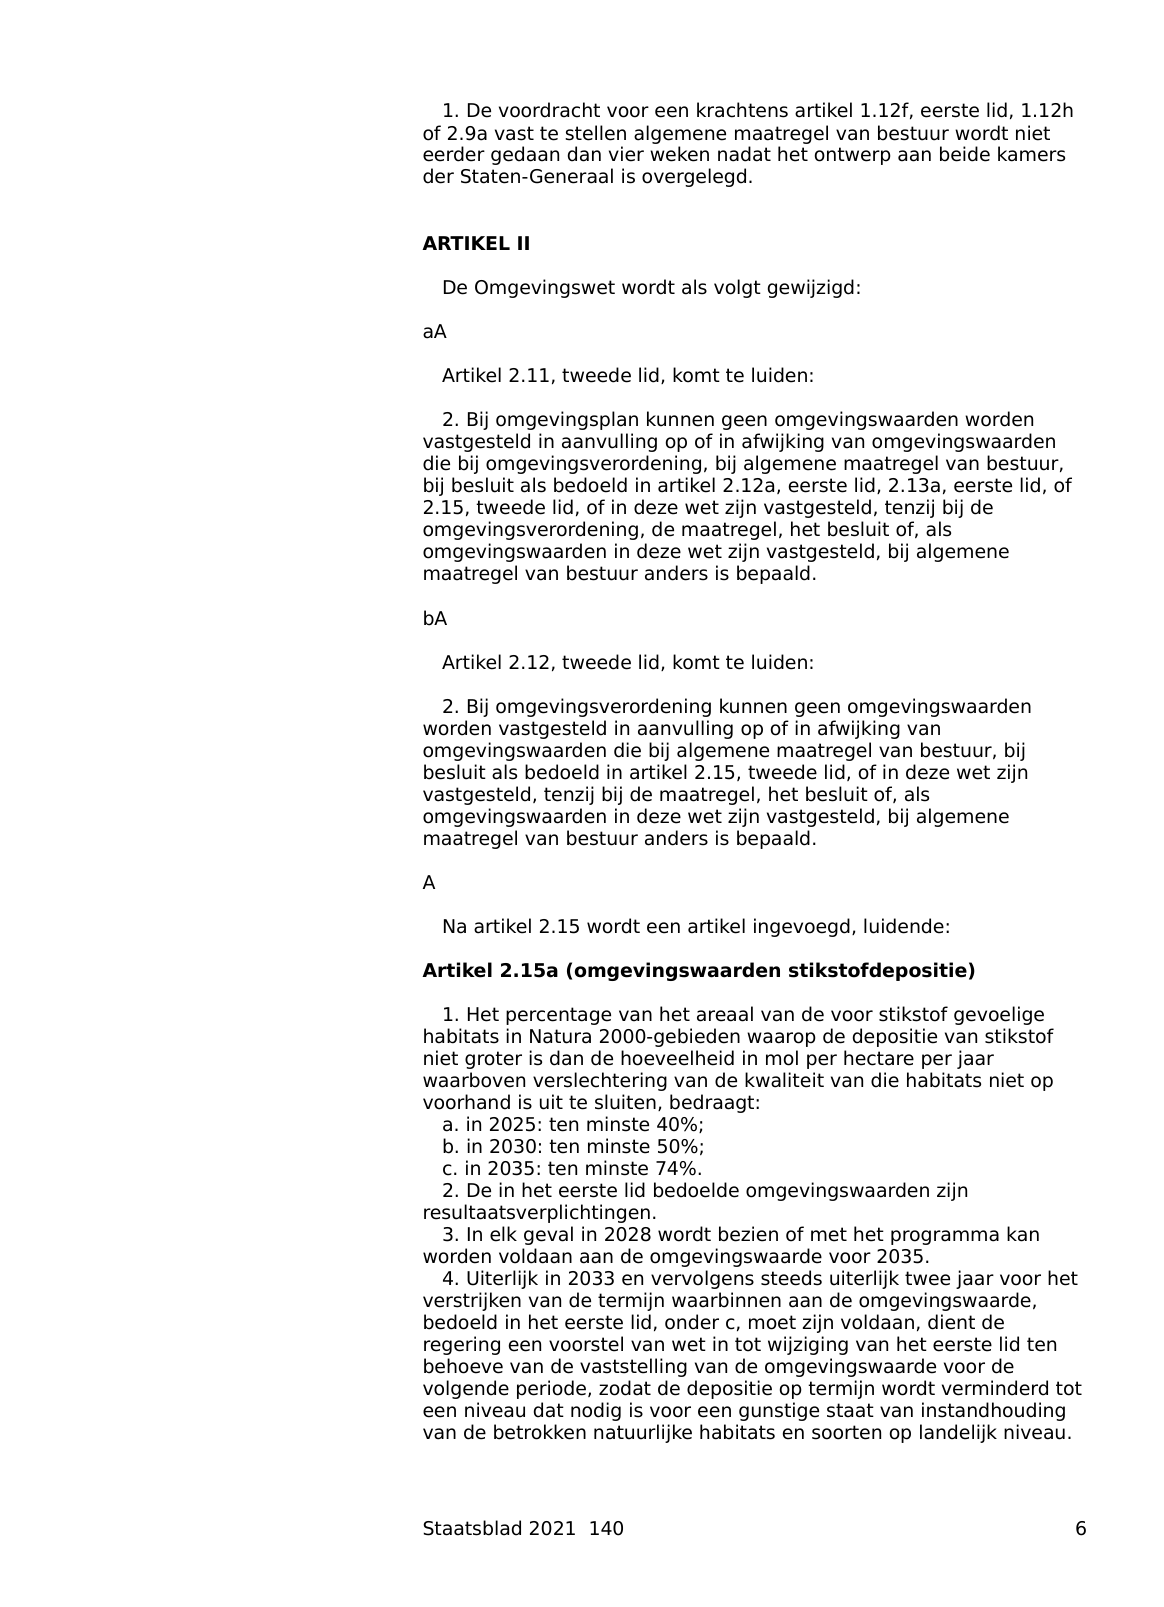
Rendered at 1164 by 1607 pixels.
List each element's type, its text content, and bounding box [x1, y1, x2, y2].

subtitle Artikel 2.15a (omgevingswaarden stikstofdepositie) [422, 960, 1087, 982]
text c. in 2035: ten minste 74%. [422, 1158, 1087, 1180]
subtitle ARTIKEL II [422, 233, 1087, 255]
text Artikel 2.11, tweede lid, komt te luiden: [422, 365, 1087, 387]
text 2. Bij omgevingsplan kunnen geen omgevingswaarden worden vastgesteld in aanvulling op of in afwijking van omgevingswaarden die bij omgevingsverordening, bij algemene maatregel van bestuur, bij besluit als bedoeld in artikel 2.12a, eerste lid, 2.13a, eerste lid, of 2.15, tweede lid, of in deze wet zijn vastgesteld, tenzij bij de omgevingsverordening, de maatregel, het besluit of, als omgevingswaarden in deze wet zijn vastgesteld, bij algemene maatregel van bestuur anders is bepaald. [422, 409, 1087, 585]
text 1. Het percentage van het areaal van de voor stikstof gevoelige habitats in Natura 2000-gebieden waarop de depositie van stikstof niet groter is dan de hoeveelheid in mol per hectare per jaar waarboven verslechtering van de kwaliteit van die habitats niet op voorhand is uit te sluiten, bedraagt: [422, 1004, 1087, 1114]
text 3. In elk geval in 2028 wordt bezien of met het programma kan worden voldaan aan de omgevingswaarde voor 2035. [422, 1224, 1087, 1268]
text 2. Bij omgevingsverordening kunnen geen omgevingswaarden worden vastgesteld in aanvulling op of in afwijking van omgevingswaarden die bij algemene maatregel van bestuur, bij besluit als bedoeld in artikel 2.15, tweede lid, of in deze wet zijn vastgesteld, tenzij bij de maatregel, het besluit of, als omgevingswaarden in deze wet zijn vastgesteld, bij algemene maatregel van bestuur anders is bepaald. [422, 696, 1087, 849]
text 4. Uiterlijk in 2033 en vervolgens steeds uiterlijk twee jaar voor het verstrijken van de termijn waarbinnen aan de omgevingswaarde, bedoeld in het eerste lid, onder c, moet zijn voldaan, dient de regering een voorstel van wet in tot wijziging van het eerste lid ten behoeve van de vaststelling van de omgevingswaarde voor de volgende periode, zodat de depositie op termijn wordt verminderd tot een niveau dat nodig is voor een gunstige staat van instandhouding van de betrokken natuurlijke habitats en soorten op landelijk niveau. [422, 1268, 1087, 1444]
text aA [422, 321, 1087, 343]
text Na artikel 2.15 wordt een artikel ingevoegd, luidende: [422, 916, 1087, 938]
text bA [422, 607, 1087, 629]
text Artikel 2.12, tweede lid, komt te luiden: [422, 652, 1087, 673]
text 1. De voordracht voor een krachtens artikel 1.12f, eerste lid, 1.12h of 2.9a vast te stellen algemene maatregel van bestuur wordt niet eerder gedaan dan vier weken nadat het ontwerp aan beide kamers der Staten-Generaal is overgelegd. [422, 100, 1087, 188]
text A [422, 872, 1087, 894]
text 2. De in het eerste lid bedoelde omgevingswaarden zijn resultaatsverplichtingen. [422, 1180, 1087, 1224]
text b. in 2030: ten minste 50%; [422, 1136, 1087, 1158]
text a. in 2025: ten minste 40%; [422, 1114, 1087, 1136]
text De Omgevingswet wordt als volgt gewijzigd: [422, 277, 1087, 299]
